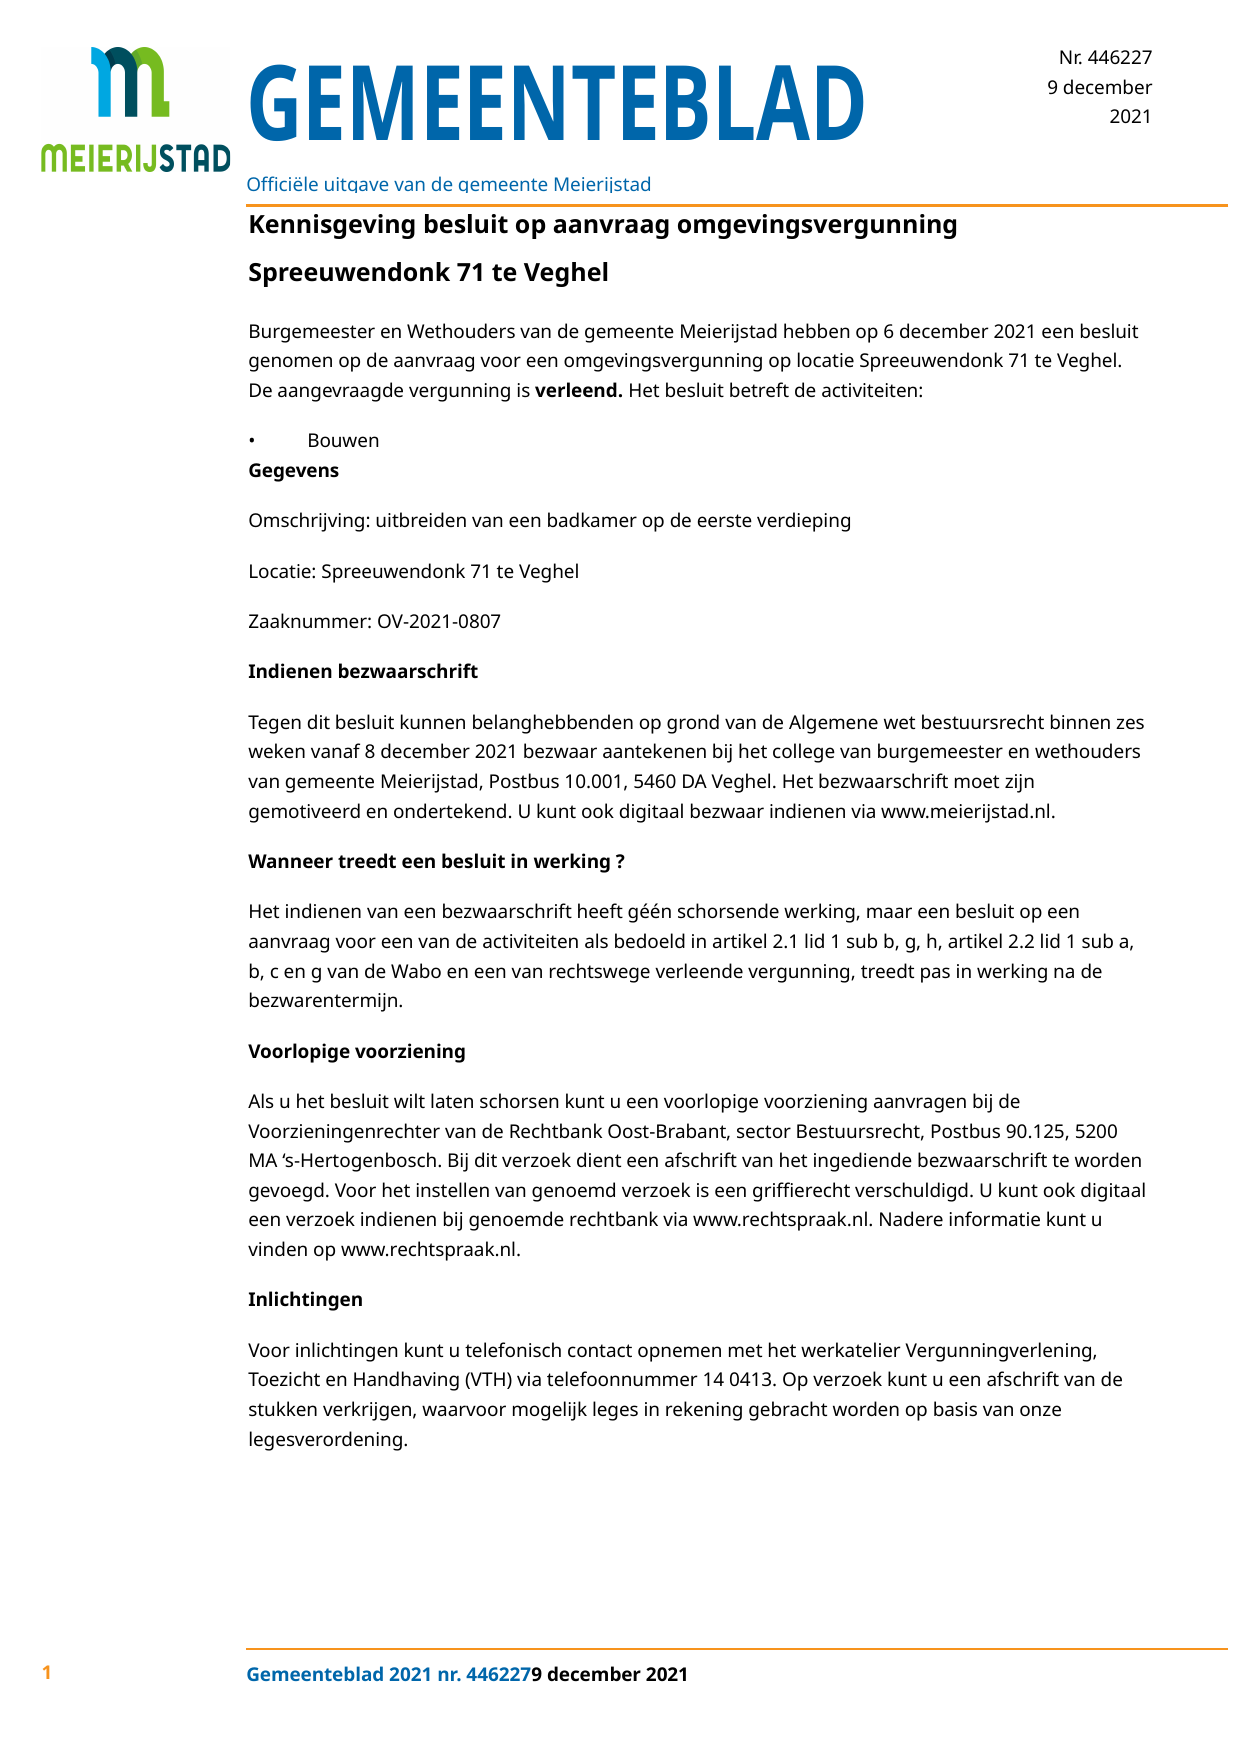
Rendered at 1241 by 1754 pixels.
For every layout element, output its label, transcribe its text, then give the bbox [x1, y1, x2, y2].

text Omschrijving: uitbreiden van een badkamer op de eerste verdieping [248, 507, 1152, 533]
text Locatie: Spreeuwendonk 71 te Veghel [248, 558, 1152, 584]
text Indienen bezwaarschrift [248, 659, 1152, 684]
text Inlichtingen [248, 1287, 1152, 1312]
text Het indienen van een bezwaarschrift heeft géén schorsende werking, maar een besluit op een aanvraag voor een van de activiteiten als bedoeld in artikel 2.1 lid 1 sub b, g, h, artikel 2.2 lid 1 sub a, b, c en g van de Wabo en een van rechtswege verleende vergunning, treedt pas in werking na de bezwarentermijn. [248, 899, 1152, 1013]
text Zaaknummer: OV-2021-0807 [248, 608, 1152, 634]
picture [41, 47, 231, 172]
text Burgemeester en Wethouders van de gemeente Meierijstad hebben op 6 december 2021 een besluit genomen op de aanvraag voor een omgevingsvergunning op locatie Spreeuwendonk 71 te Veghel. De aangevraagde vergunning is verleend. Het besluit betreft de activiteiten: [248, 318, 1152, 403]
text Als u het besluit wilt laten schorsen kunt u een voorlopige voorziening aanvragen bij de Voorzieningenrechter van de Rechtbank Oost-Brabant, sector Bestuursrecht, Postbus 90.125, 5200 MA ‘s-Hertogenbosch. Bij dit verzoek dient een afschrift van het ingediende bezwaarschrift te worden gevoegd. Voor het instellen van genoemd verzoek is een griffierecht verschuldigd. U kunt ook digitaal een verzoek indienen bij genoemde rechtbank via www.rechtspraak.nl. Nadere informatie kunt u vinden op www.rechtspraak.nl. [248, 1088, 1152, 1262]
list Bouwen [248, 427, 1152, 453]
text Voorlopige voorziening [248, 1038, 1152, 1064]
text Wanneer treedt een besluit in werking ? [248, 848, 1152, 874]
text Gegevens [248, 457, 1152, 483]
text Voor inlichtingen kunt u telefonisch contact opnemen met het werkatelier Vergunningverlening, Toezicht en Handhaving (VTH) via telefoonnummer 14 0413. Op verzoek kunt u een afschrift van de stukken verkrijgen, waarvoor mogelijk leges in rekening gebracht worden op basis van onze legesverordening. [248, 1337, 1152, 1452]
text Kennisgeving besluit op aanvraag omgevingsvergunning Spreeuwendonk 71 te Veghel [248, 207, 1152, 288]
text Tegen dit besluit kunnen belanghebbenden op grond van de Algemene wet bestuursrecht binnen zes weken vanaf 8 december 2021 bezwaar aantekenen bij het college van burgemeester en wethouders van gemeente Meierijstad, Postbus 10.001, 5460 DA Veghel. Het bezwaarschrift moet zijn gemotiveerd en ondertekend. U kunt ook digitaal bezwaar indienen via www.meierijstad.nl. [248, 709, 1152, 824]
